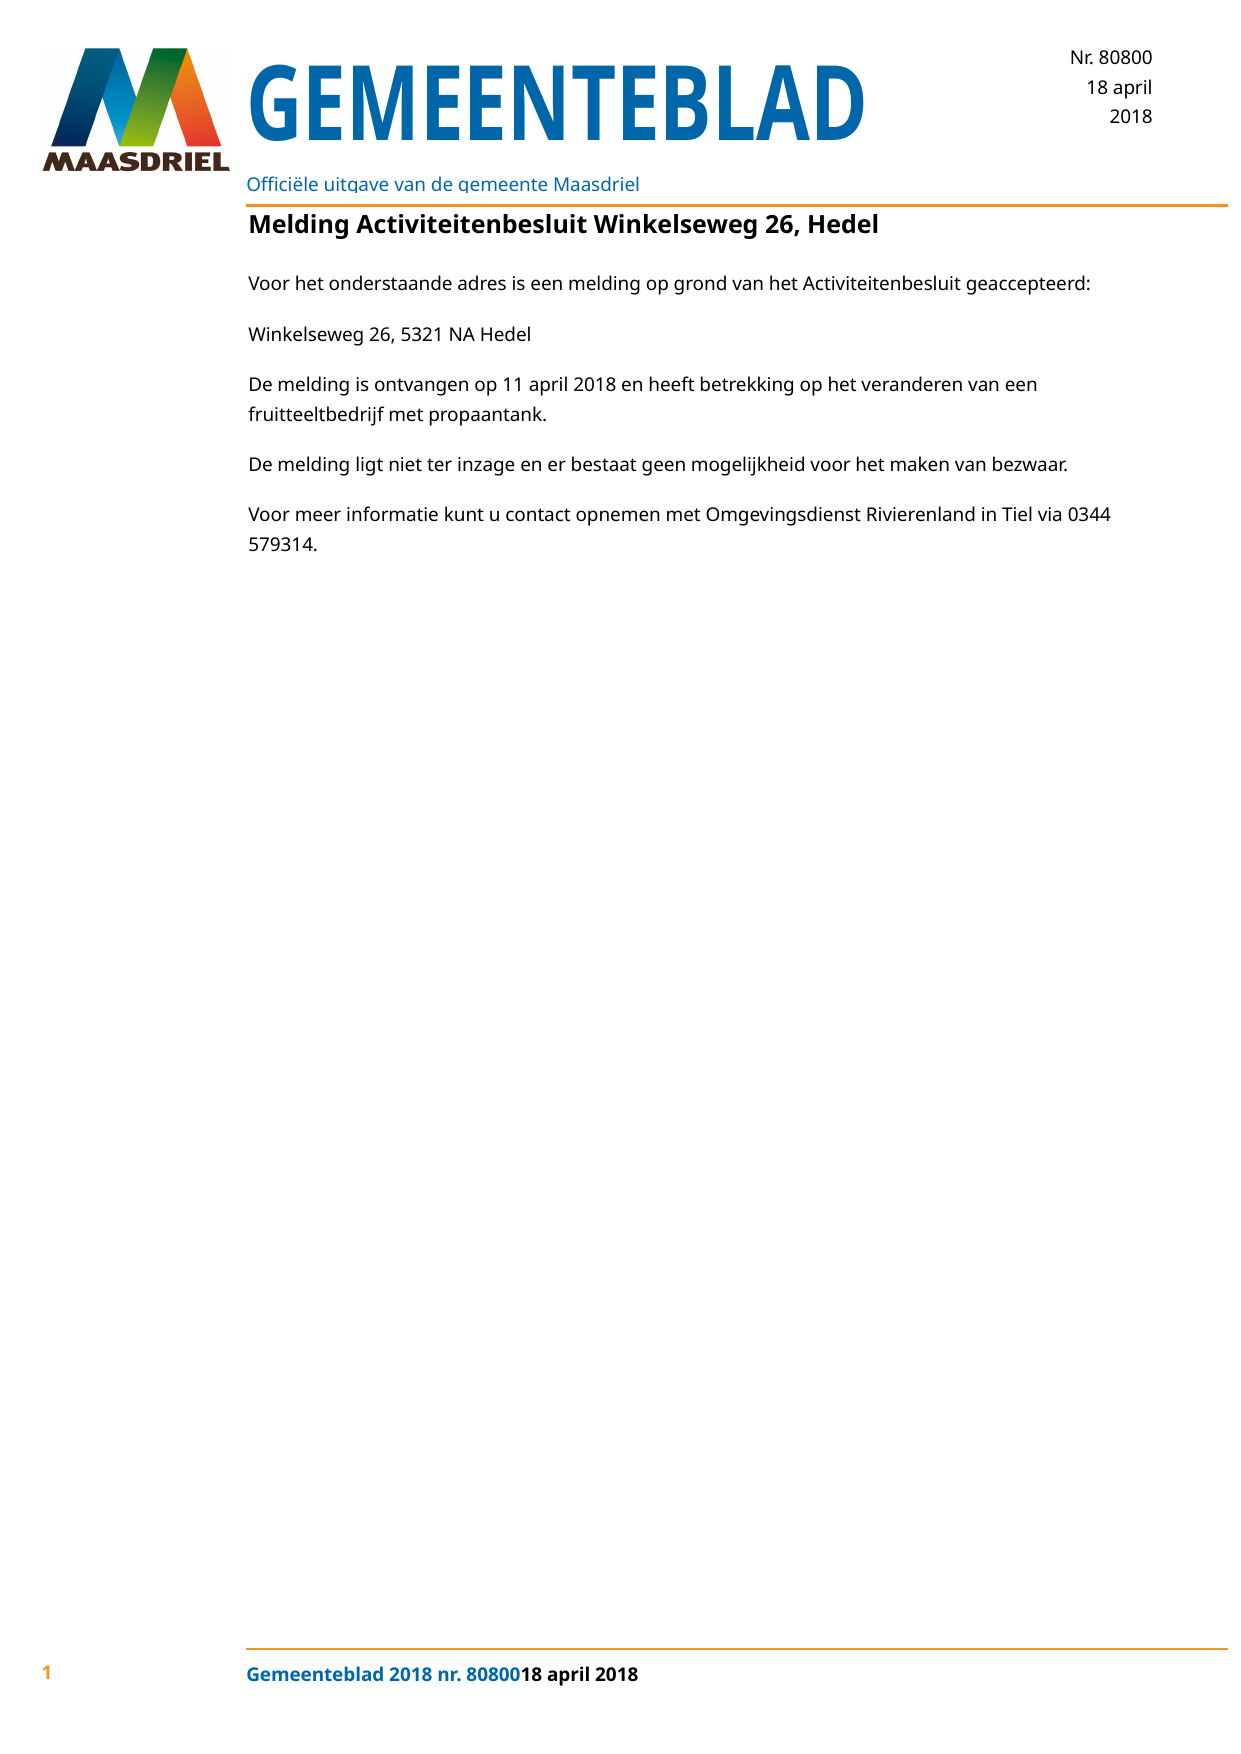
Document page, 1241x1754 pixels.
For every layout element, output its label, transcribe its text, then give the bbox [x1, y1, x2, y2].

text Winkelseweg 26, 5321 NA Hedel [248, 321, 1152, 346]
text De melding is ontvangen op 11 april 2018 en heeft betrekking op het veranderen van een fruitteeltbedrijf met propaantank. [248, 371, 1152, 426]
text Voor meer informatie kunt u contact opnemen met Omgevingsdienst Rivierenland in Tiel via 0344 579314. [248, 502, 1152, 557]
text Voor het onderstaande adres is een melding op grond van het Activiteitenbesluit geaccepteerd: [248, 270, 1152, 296]
text De melding ligt niet ter inzage en er bestaat geen mogelijkheid voor het maken van bezwaar. [248, 451, 1152, 477]
text Melding Activiteitenbesluit Winkelseweg 26, Hedel [248, 207, 1152, 241]
picture [41, 47, 231, 172]
